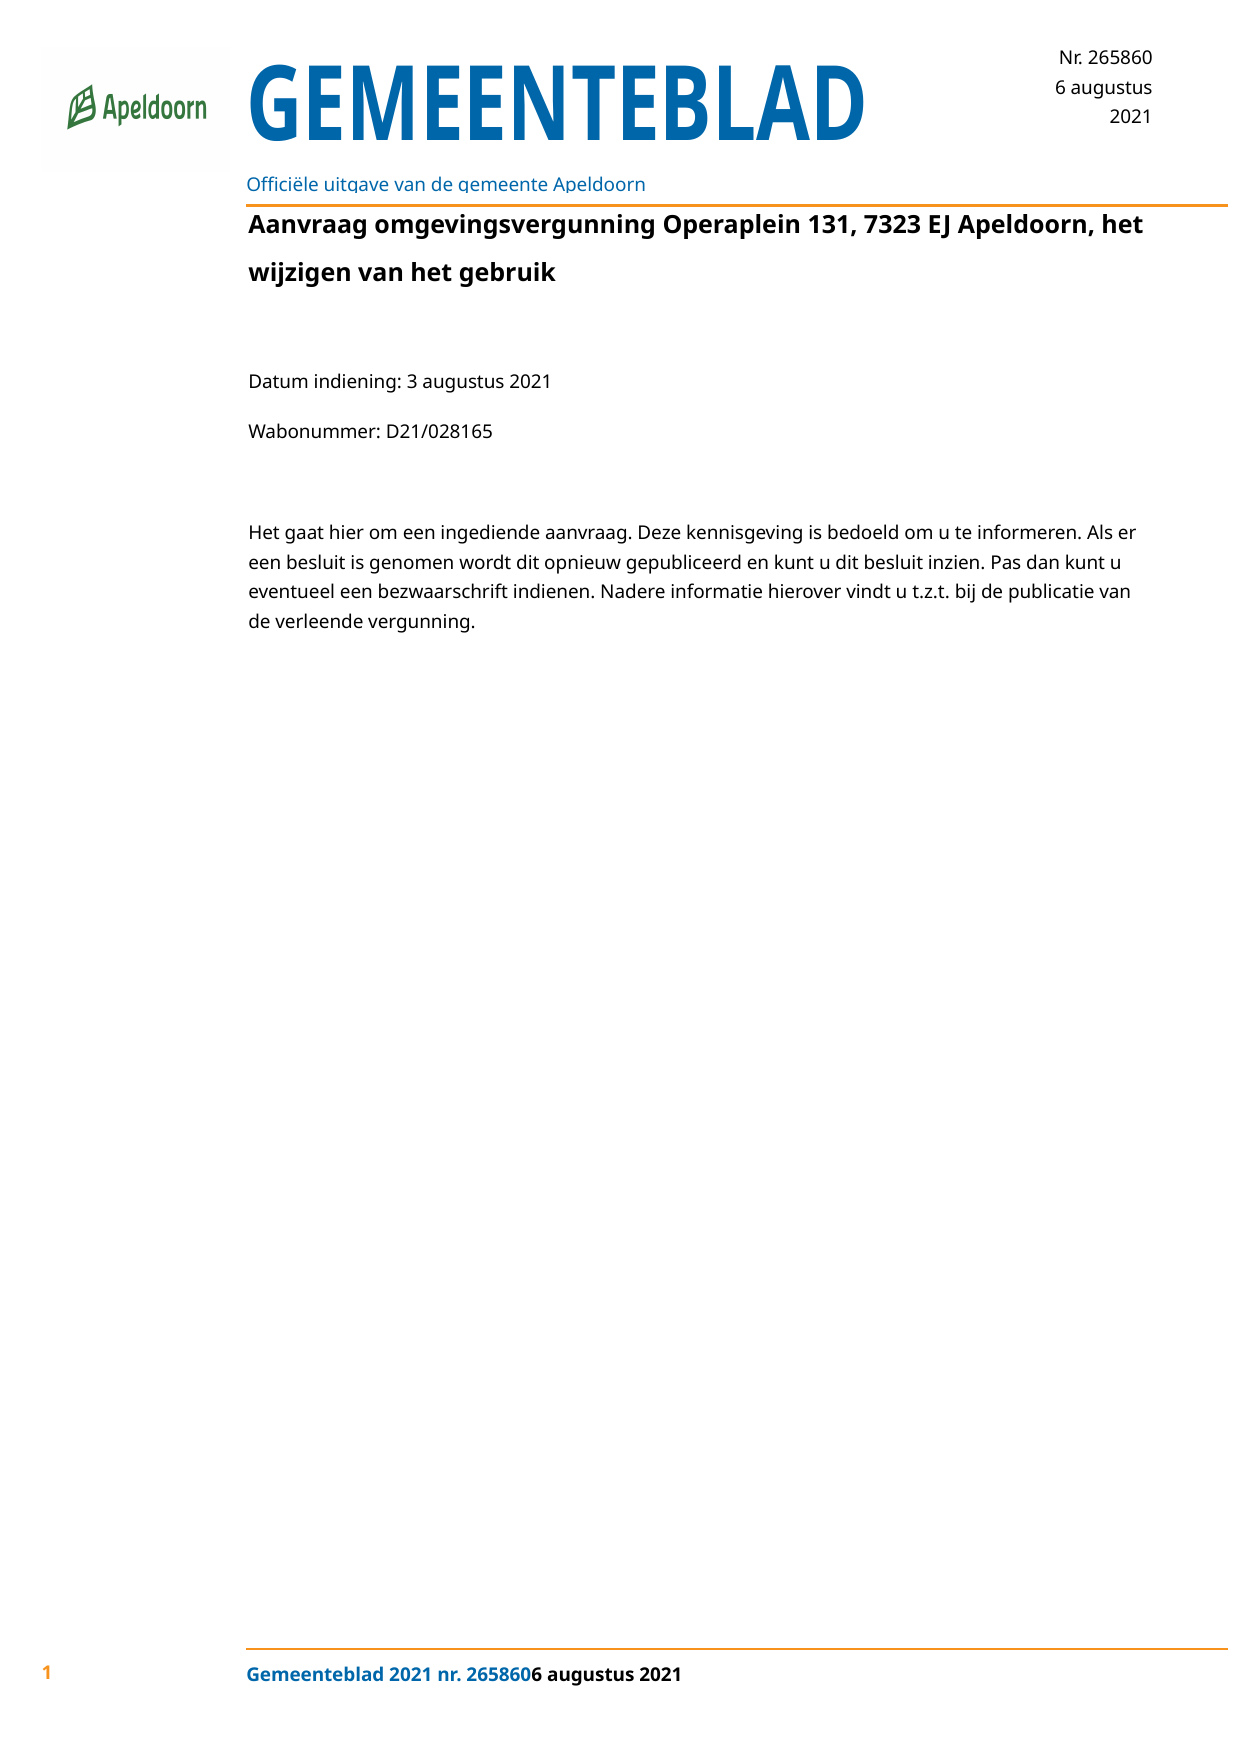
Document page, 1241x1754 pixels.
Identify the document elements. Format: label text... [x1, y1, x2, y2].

text Het gaat hier om een ingediende aanvraag. Deze kennisgeving is bedoeld om u te informeren. Als er een besluit is genomen wordt dit opnieuw gepubliceerd en kunt u dit besluit inzien. Pas dan kunt u eventueel een bezwaarschrift indienen. Nadere informatie hierover vindt u t.z.t. bij de publicatie van de verleende vergunning. [248, 519, 1152, 634]
picture [41, 47, 231, 172]
text Datum indiening: 3 augustus 2021 [248, 368, 1152, 394]
text Wabonummer: D21/028165 [248, 419, 1152, 444]
text Aanvraag omgevingsvergunning Operaplein 131, 7323 EJ Apeldoorn, het wijzigen van het gebruik [248, 207, 1152, 288]
